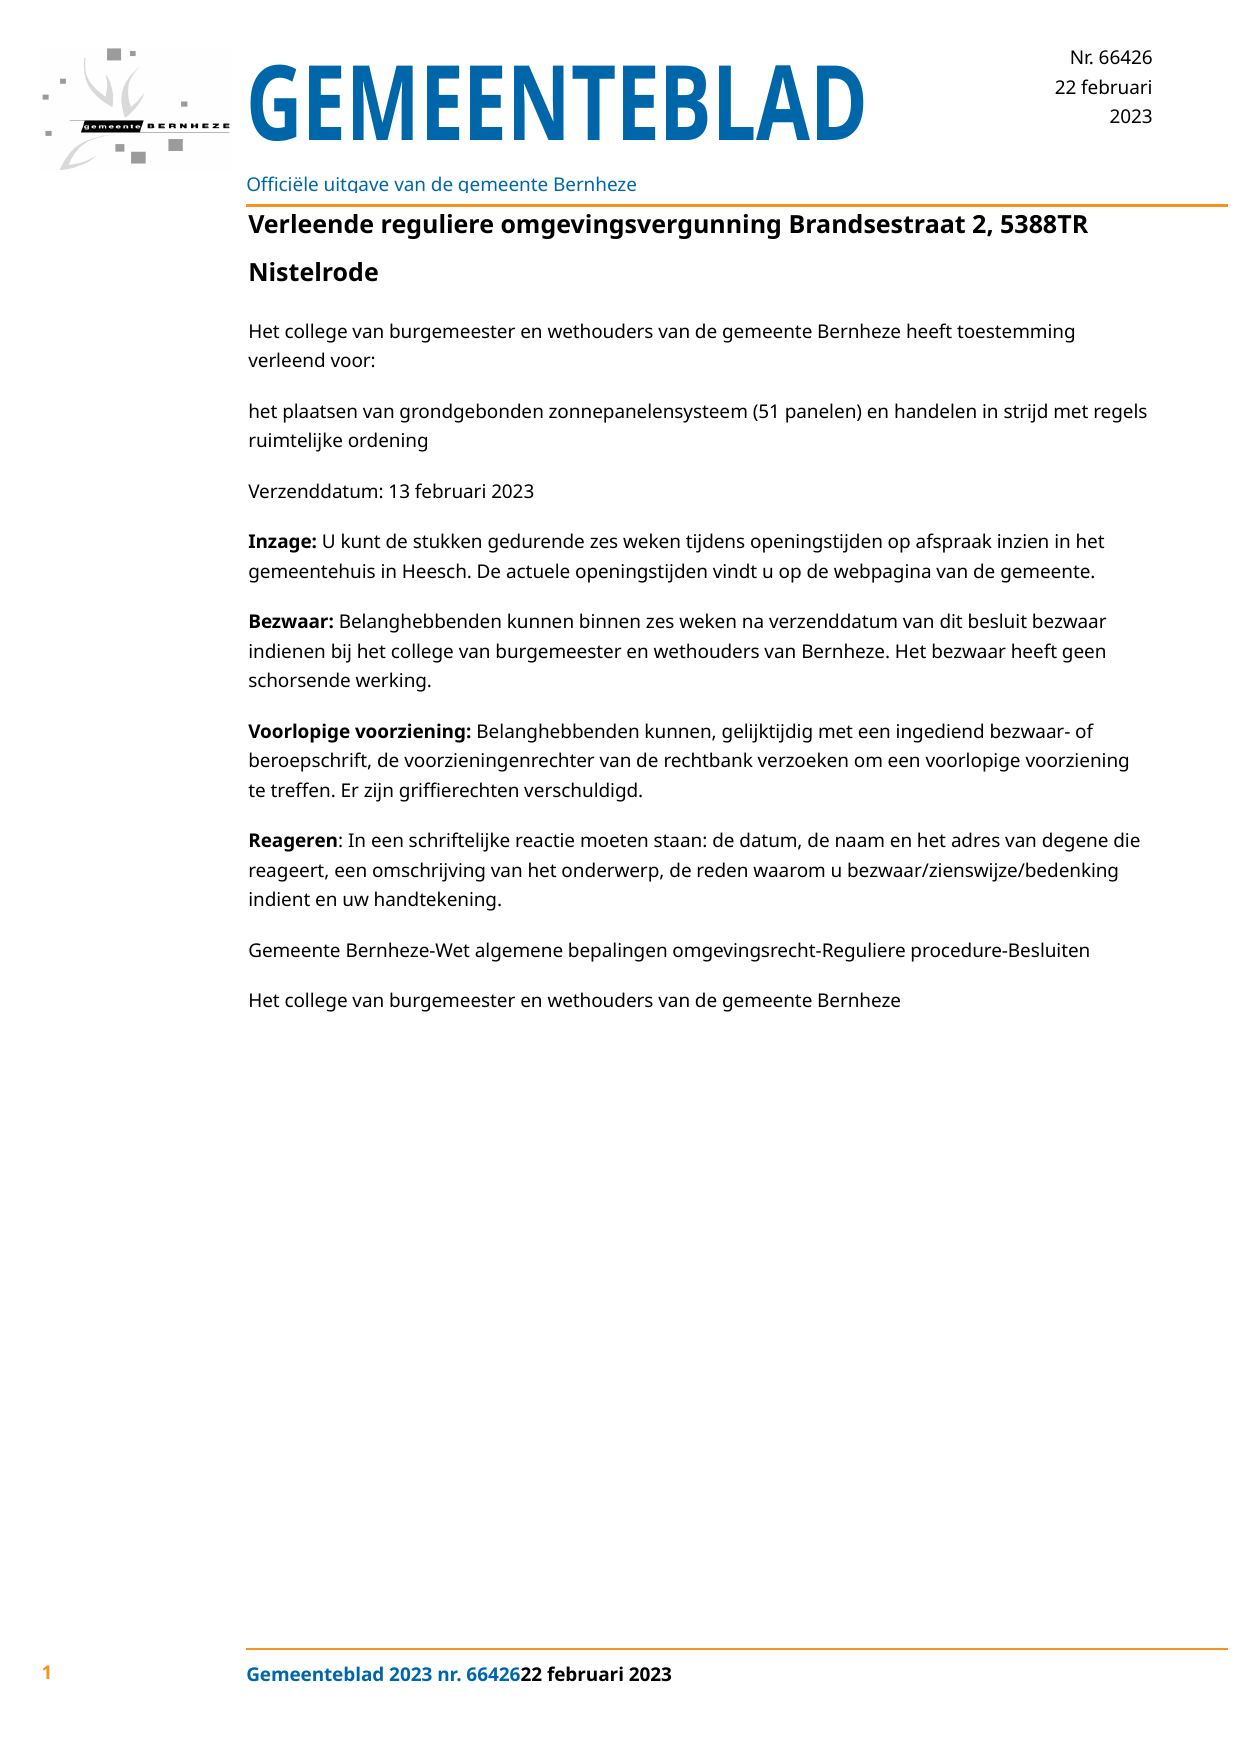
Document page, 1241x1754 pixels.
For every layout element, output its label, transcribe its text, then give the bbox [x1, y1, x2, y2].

text Reageren: In een schriftelijke reactie moeten staan: de datum, de naam en het adres van degene die reageert, een omschrijving van het onderwerp, de reden waarom u bezwaar/zienswijze/bedenking indient en uw handtekening. [248, 827, 1152, 912]
text Inzage: U kunt de stukken gedurende zes weken tijdens openingstijden op afspraak inzien in het gemeentehuis in Heesch. De actuele openingstijden vindt u op de webpagina van de gemeente. [248, 528, 1152, 584]
text Verleende reguliere omgevingsvergunning Brandsestraat 2, 5388TR Nistelrode [248, 207, 1152, 288]
text Bezwaar: Belanghebbenden kunnen binnen zes weken na verzenddatum van dit besluit bezwaar indienen bij het college van burgemeester en wethouders van Bernheze. Het bezwaar heeft geen schorsende werking. [248, 608, 1152, 693]
picture [41, 47, 231, 172]
text het plaatsen van grondgebonden zonnepanelensysteem (51 panelen) en handelen in strijd met regels ruimtelijke ordening [248, 398, 1152, 453]
text Gemeente Bernheze-Wet algemene bepalingen omgevingsrecht-Reguliere procedure-Besluiten [248, 937, 1152, 963]
text Het college van burgemeester en wethouders van de gemeente Bernheze [248, 987, 1152, 1013]
text Voorlopige voorziening: Belanghebbenden kunnen, gelijktijdig met een ingediend bezwaar- of beroepschrift, de voorzieningenrechter van de rechtbank verzoeken om een voorlopige voorziening te treffen. Er zijn griffierechten verschuldigd. [248, 718, 1152, 803]
text Verzenddatum: 13 februari 2023 [248, 478, 1152, 504]
text Het college van burgemeester en wethouders van de gemeente Bernheze heeft toestemming verleend voor: [248, 318, 1152, 373]
